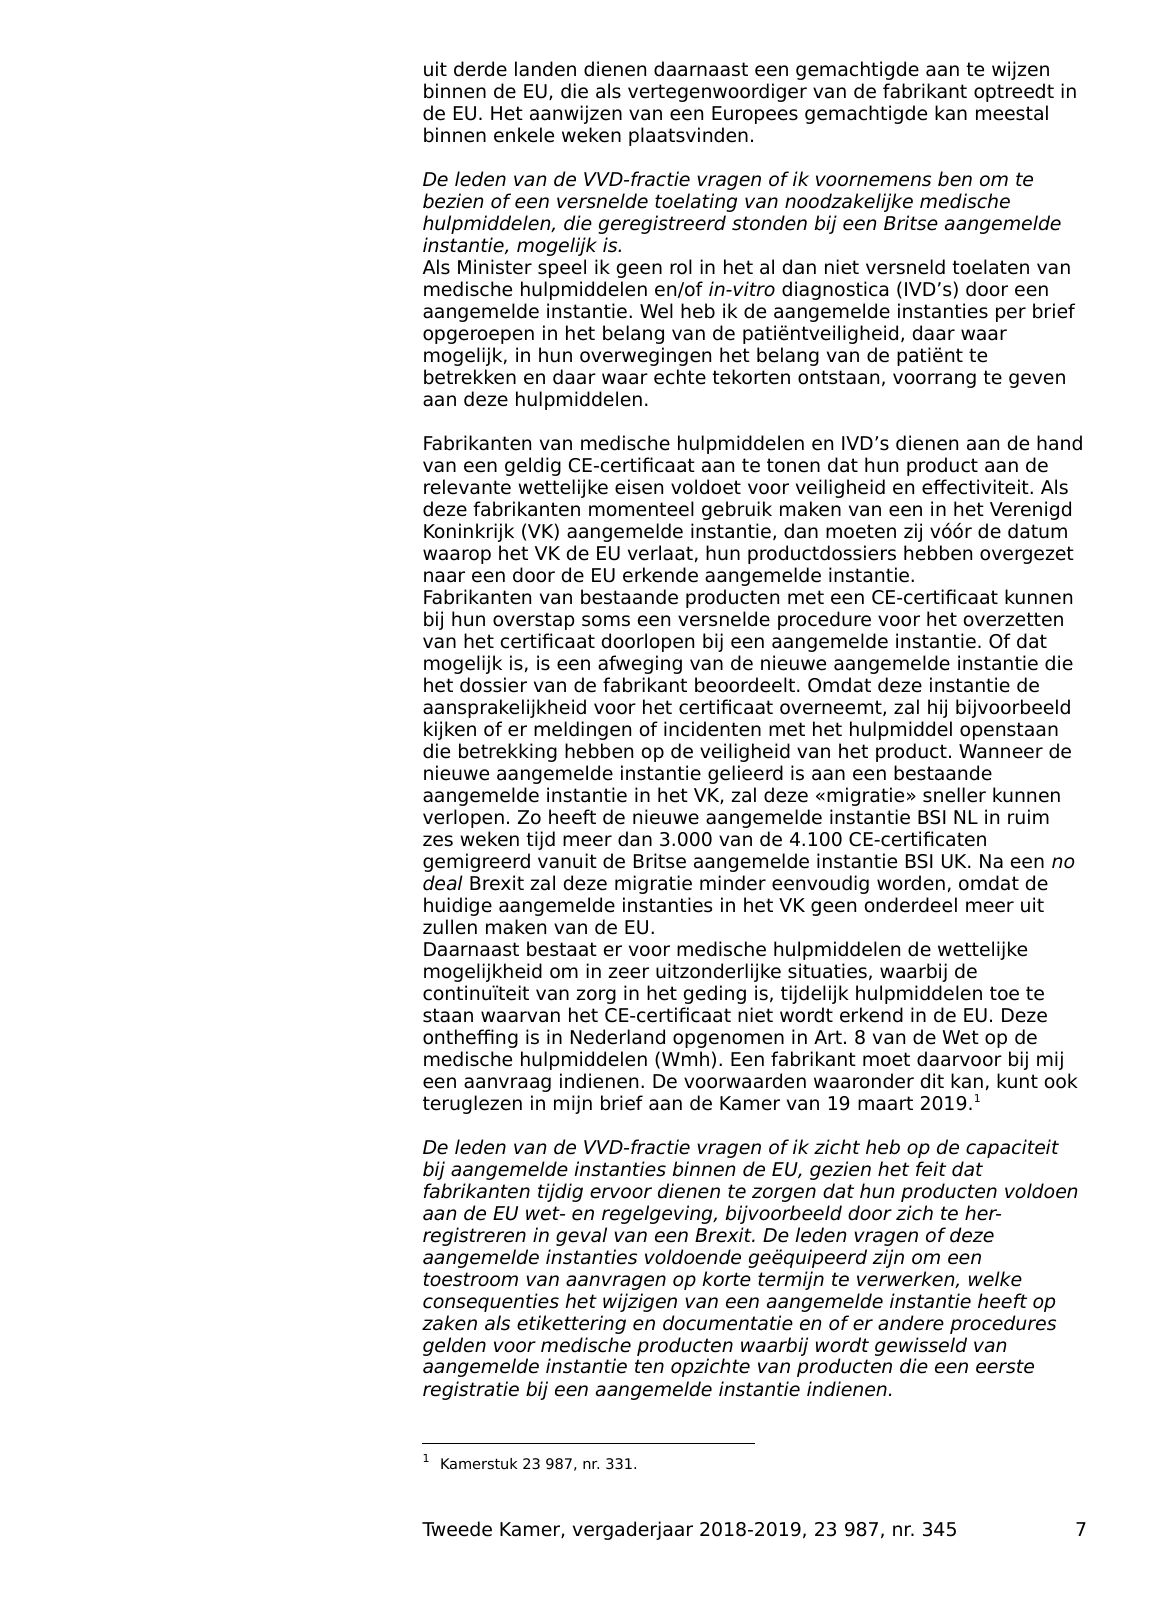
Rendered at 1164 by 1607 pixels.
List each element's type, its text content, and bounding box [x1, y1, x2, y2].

text Kamerstuk 23 987, nr. 331. [422, 1452, 1087, 1474]
text Fabrikanten van medische hulpmiddelen en IVD’s dienen aan de hand van een geldig CE-certificaat aan te tonen dat hun product aan de relevante wettelijke eisen voldoet voor veiligheid en effectiviteit. Als deze fabrikanten momenteel gebruik maken van een in het Verenigd Koninkrijk (VK) aangemelde instantie, dan moeten zij vóór de datum waarop het VK de EU verlaat, hun productdossiers hebben overgezet naar een door de EU erkende aangemelde instantie. [422, 433, 1087, 587]
text Als Minister speel ik geen rol in het al dan niet versneld toelaten van medische hulpmiddelen en/of in-vitro diagnostica (IVD’s) door een aangemelde instantie. Wel heb ik de aangemelde instanties per brief opgeroepen in het belang van de patiëntveiligheid, daar waar mogelijk, in hun overwegingen het belang van de patiënt te betrekken en daar waar echte tekorten ontstaan, voorrang te geven aan deze hulpmiddelen. [422, 257, 1087, 411]
text Daarnaast bestaat er voor medische hulpmiddelen de wettelijke mogelijkheid om in zeer uitzonderlijke situaties, waarbij de continuïteit van zorg in het geding is, tijdelijk hulpmiddelen toe te staan waarvan het CE-certificaat niet wordt erkend in de EU. Deze ontheffing is in Nederland opgenomen in Art. 8 van de Wet op de medische hulpmiddelen (Wmh). Een fabrikant moet daarvoor bij mij een aanvraag indienen. De voorwaarden waaronder dit kan, kunt ook teruglezen in mijn brief aan de Kamer van 19 maart 2019. [422, 939, 1087, 1114]
text Fabrikanten van bestaande producten met een CE-certificaat kunnen bij hun overstap soms een versnelde procedure voor het overzetten van het certificaat doorlopen bij een aangemelde instantie. Of dat mogelijk is, is een afweging van de nieuwe aangemelde instantie die het dossier van de fabrikant beoordeelt. Omdat deze instantie de aansprakelijkheid voor het certificaat overneemt, zal hij bijvoorbeeld kijken of er meldingen of incidenten met het hulpmiddel openstaan die betrekking hebben op de veiligheid van het product. Wanneer de nieuwe aangemelde instantie gelieerd is aan een bestaande aangemelde instantie in het VK, zal deze «migratie» sneller kunnen verlopen. Zo heeft de nieuwe aangemelde instantie BSI NL in ruim zes weken tijd meer dan 3.000 van de 4.100 CE-certificaten gemigreerd vanuit de Britse aangemelde instantie BSI UK. Na een no deal Brexit zal deze migratie minder eenvoudig worden, omdat de huidige aangemelde instanties in het VK geen onderdeel meer uit zullen maken van de EU. [422, 587, 1087, 939]
text uit derde landen dienen daarnaast een gemachtigde aan te wijzen binnen de EU, die als vertegenwoordiger van de fabrikant optreedt in de EU. Het aanwijzen van een Europees gemachtigde kan meestal binnen enkele weken plaatsvinden. [422, 59, 1087, 147]
text De leden van de VVD-fractie vragen of ik voornemens ben om te bezien of een versnelde toelating van noodzakelijke medische hulpmiddelen, die geregistreerd stonden bij een Britse aangemelde instantie, mogelijk is. [422, 169, 1087, 257]
text De leden van de VVD-fractie vragen of ik zicht heb op de capaciteit bij aangemelde instanties binnen de EU, gezien het feit dat fabrikanten tijdig ervoor dienen te zorgen dat hun producten voldoen aan de EU wet- en regelgeving, bijvoorbeeld door zich te her-registreren in geval van een Brexit. De leden vragen of deze aangemelde instanties voldoende geëquipeerd zijn om een toestroom van aanvragen op korte termijn te verwerken, welke consequenties het wijzigen van een aangemelde instantie heeft op zaken als etikettering en documentatie en of er andere procedures gelden voor medische producten waarbij wordt gewisseld van aangemelde instantie ten opzichte van producten die een eerste registratie bij een aangemelde instantie indienen. [422, 1137, 1087, 1400]
